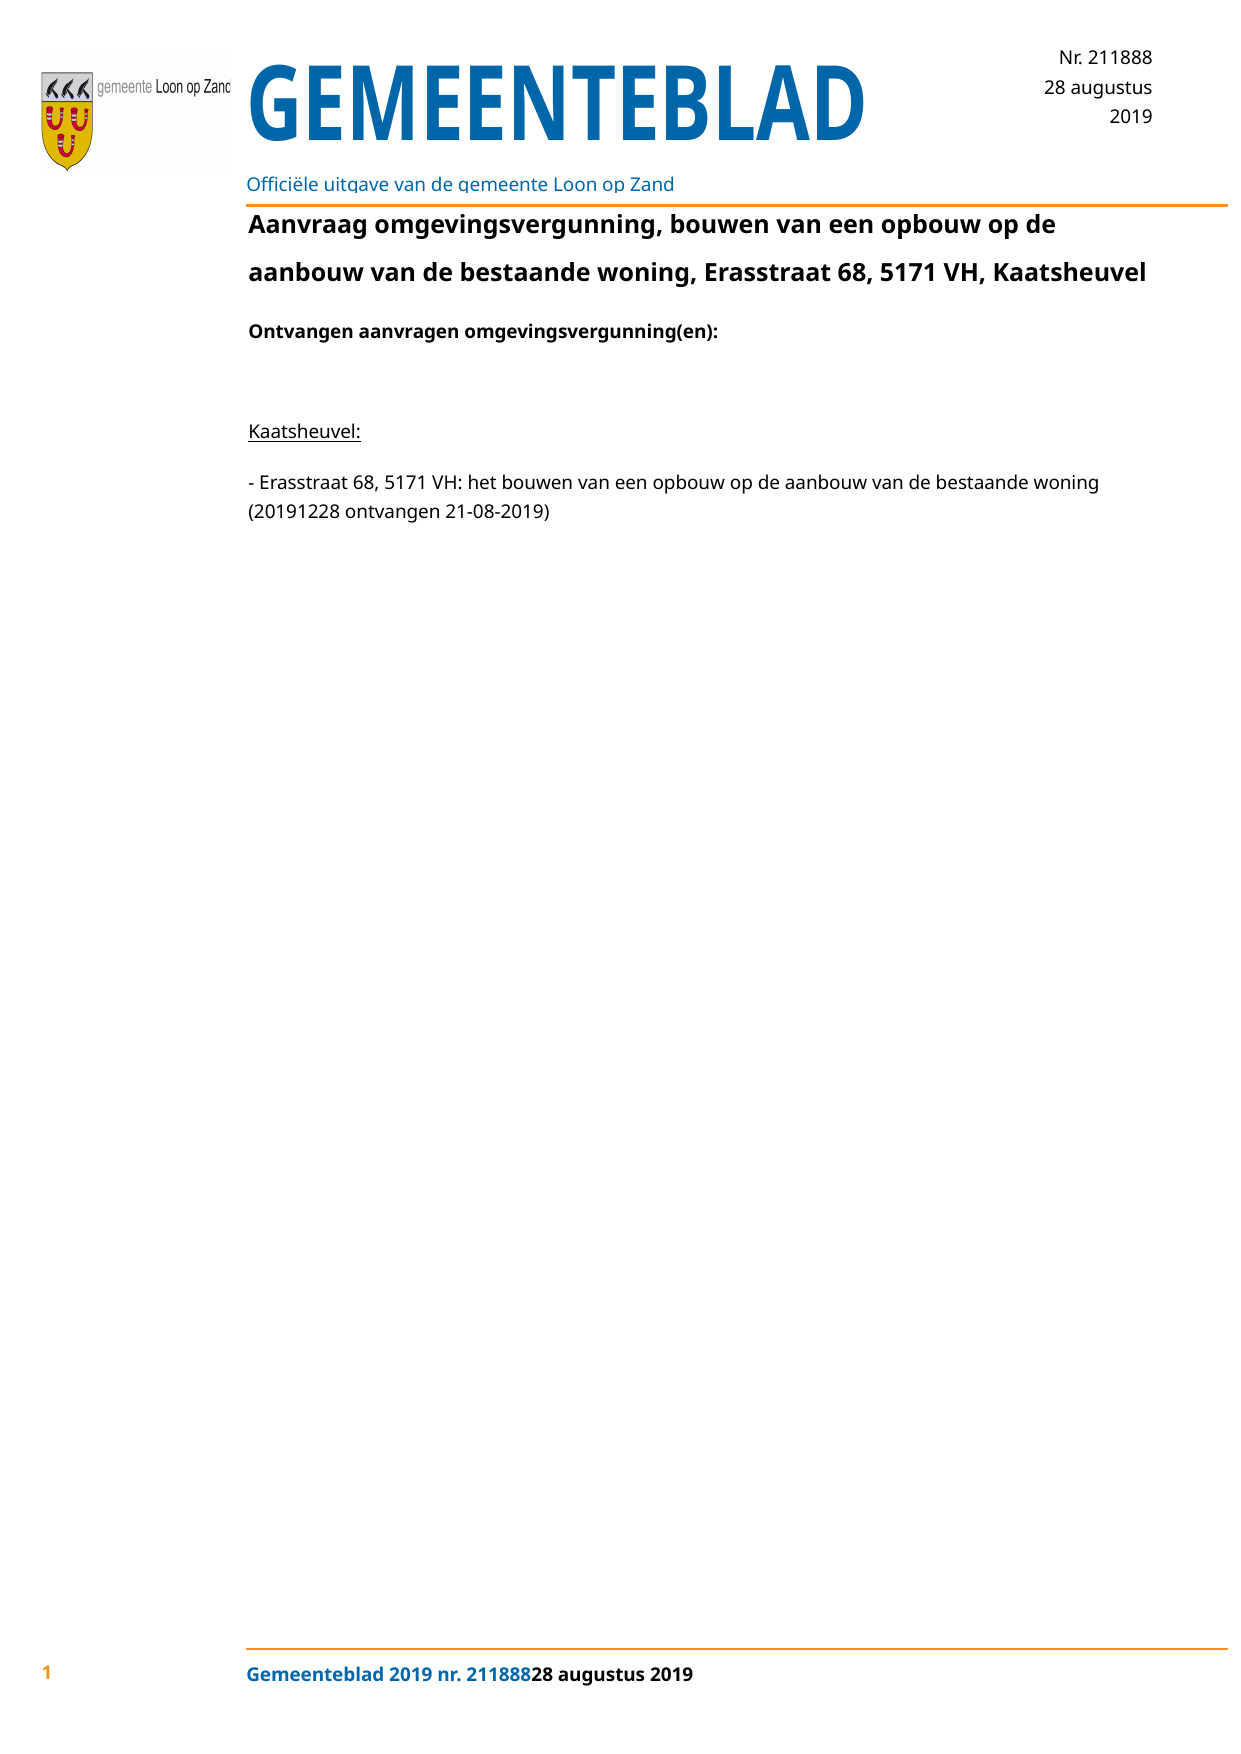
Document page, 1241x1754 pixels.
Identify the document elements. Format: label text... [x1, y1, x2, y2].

text Ontvangen aanvragen omgevingsvergunning(en): [248, 318, 1152, 344]
text - Erasstraat 68, 5171 VH: het bouwen van een opbouw op de aanbouw van de bestaande woning (20191228 ontvangen 21-08-2019) [248, 469, 1152, 524]
text Aanvraag omgevingsvergunning, bouwen van een opbouw op de aanbouw van de bestaande woning, Erasstraat 68, 5171 VH, Kaatsheuvel [248, 207, 1152, 288]
picture [41, 47, 231, 172]
text Kaatsheuvel: [248, 419, 1152, 444]
